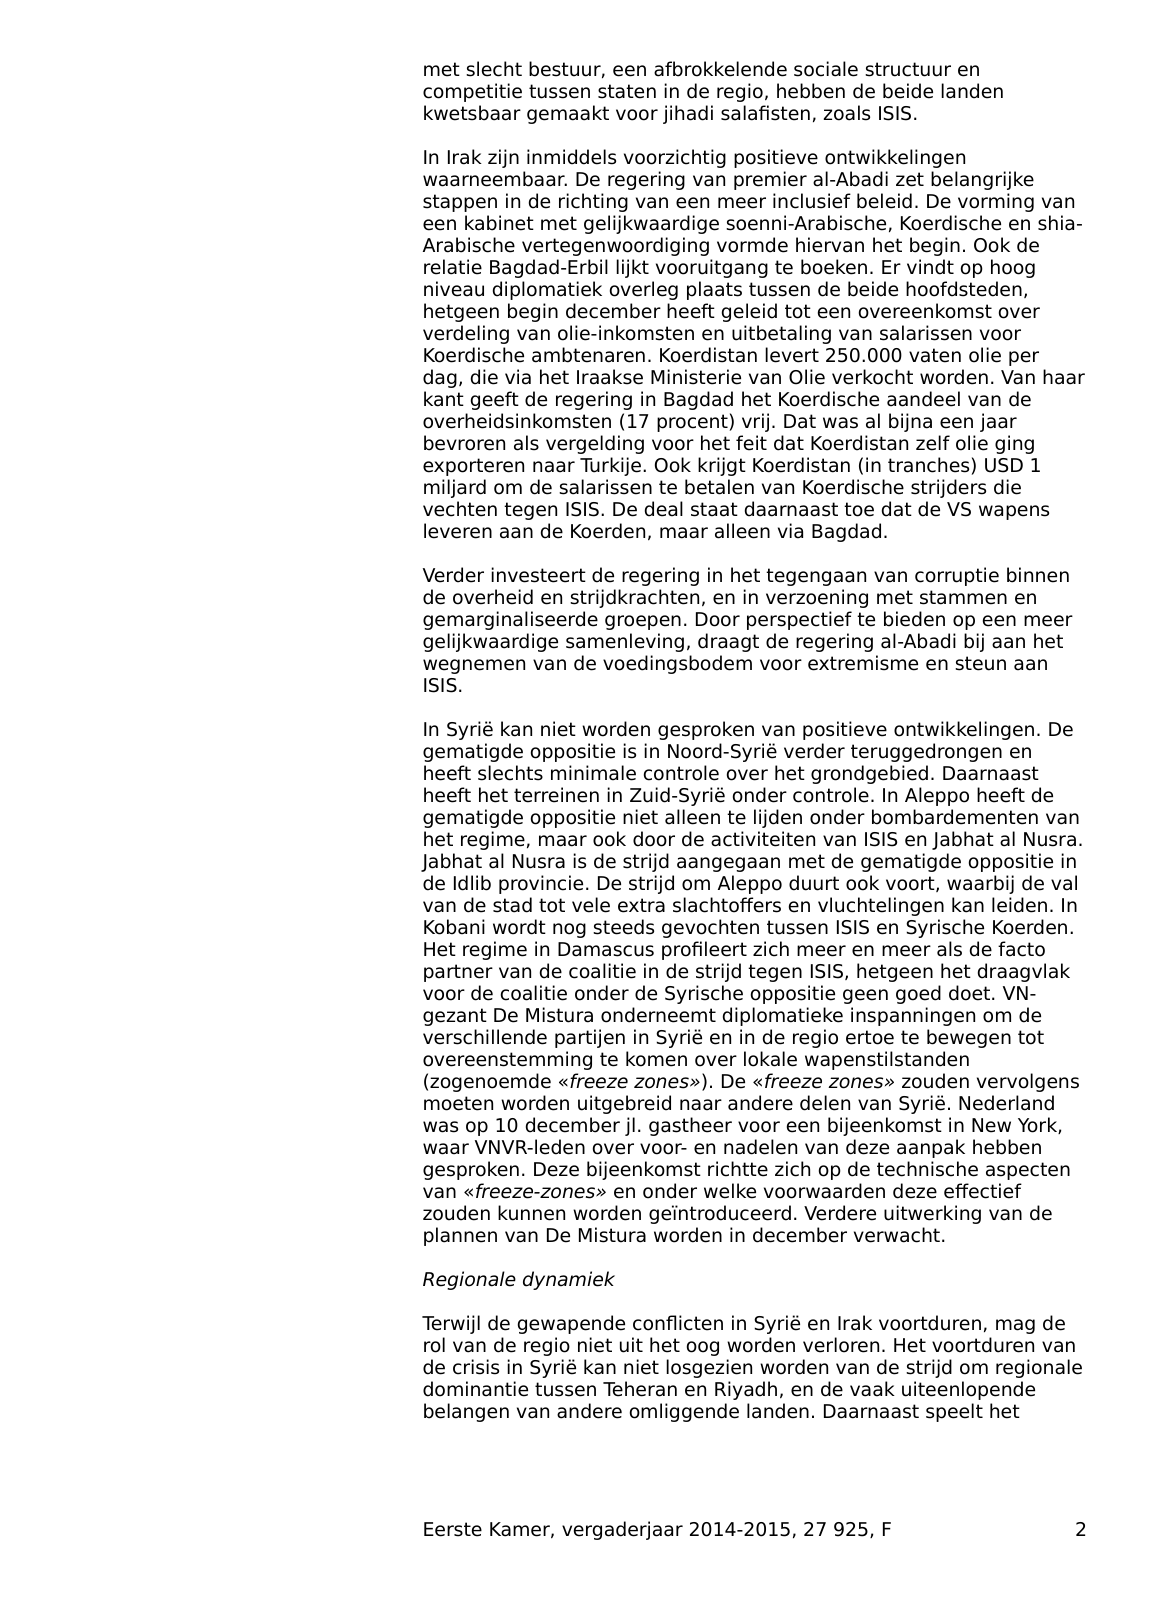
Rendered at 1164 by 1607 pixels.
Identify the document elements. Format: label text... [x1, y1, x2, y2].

text In Irak zijn inmiddels voorzichtig positieve ontwikkelingen waarneembaar. De regering van premier al-Abadi zet belangrijke stappen in de richting van een meer inclusief beleid. De vorming van een kabinet met gelijkwaardige soenni-Arabische, Koerdische en shia-Arabische vertegenwoordiging vormde hiervan het begin. Ook de relatie Bagdad-Erbil lijkt vooruitgang te boeken. Er vindt op hoog niveau diplomatiek overleg plaats tussen de beide hoofdsteden, hetgeen begin december heeft geleid tot een overeenkomst over verdeling van olie-inkomsten en uitbetaling van salarissen voor Koerdische ambtenaren. Koerdistan levert 250.000 vaten olie per dag, die via het Iraakse Ministerie van Olie verkocht worden. Van haar kant geeft de regering in Bagdad het Koerdische aandeel van de overheidsinkomsten (17 procent) vrij. Dat was al bijna een jaar bevroren als vergelding voor het feit dat Koerdistan zelf olie ging exporteren naar Turkije. Ook krijgt Koerdistan (in tranches) USD 1 miljard om de salarissen te betalen van Koerdische strijders die vechten tegen ISIS. De deal staat daarnaast toe dat de VS wapens leveren aan de Koerden, maar alleen via Bagdad. [422, 147, 1087, 543]
text met slecht bestuur, een afbrokkelende sociale structuur en competitie tussen staten in de regio, hebben de beide landen kwetsbaar gemaakt voor jihadi salafisten, zoals ISIS. [422, 59, 1087, 125]
text In Syrië kan niet worden gesproken van positieve ontwikkelingen. De gematigde oppositie is in Noord-Syrië verder teruggedrongen en heeft slechts minimale controle over het grondgebied. Daarnaast heeft het terreinen in Zuid-Syrië onder controle. In Aleppo heeft de gematigde oppositie niet alleen te lijden onder bombardementen van het regime, maar ook door de activiteiten van ISIS en Jabhat al Nusra. Jabhat al Nusra is de strijd aangegaan met de gematigde oppositie in de Idlib provincie. De strijd om Aleppo duurt ook voort, waarbij de val van de stad tot vele extra slachtoffers en vluchtelingen kan leiden. In Kobani wordt nog steeds gevochten tussen ISIS en Syrische Koerden. Het regime in Damascus profileert zich meer en meer als de facto partner van de coalitie in de strijd tegen ISIS, hetgeen het draagvlak voor de coalitie onder de Syrische oppositie geen goed doet. VN-gezant De Mistura onderneemt diplomatieke inspanningen om de verschillende partijen in Syrië en in de regio ertoe te bewegen tot overeenstemming te komen over lokale wapenstilstanden (zogenoemde «freeze zones»). De «freeze zones» zouden vervolgens moeten worden uitgebreid naar andere delen van Syrië. Nederland was op 10 december jl. gastheer voor een bijeenkomst in New York, waar VNVR-leden over voor- en nadelen van deze aanpak hebben gesproken. Deze bijeenkomst richtte zich op de technische aspecten van «freeze-zones» en onder welke voorwaarden deze effectief zouden kunnen worden geïntroduceerd. Verdere uitwerking van de plannen van De Mistura worden in december verwacht. [422, 719, 1087, 1247]
subtitle Regionale dynamiek [422, 1269, 1087, 1291]
text Verder investeert de regering in het tegengaan van corruptie binnen de overheid en strijdkrachten, en in verzoening met stammen en gemarginaliseerde groepen. Door perspectief te bieden op een meer gelijkwaardige samenleving, draagt de regering al-Abadi bij aan het wegnemen van de voedingsbodem voor extremisme en steun aan ISIS. [422, 565, 1087, 697]
text Terwijl de gewapende conflicten in Syrië en Irak voortduren, mag de rol van de regio niet uit het oog worden verloren. Het voortduren van de crisis in Syrië kan niet losgezien worden van de strijd om regionale dominantie tussen Teheran en Riyadh, en de vaak uiteenlopende belangen van andere omliggende landen. Daarnaast speelt het [422, 1313, 1087, 1423]
